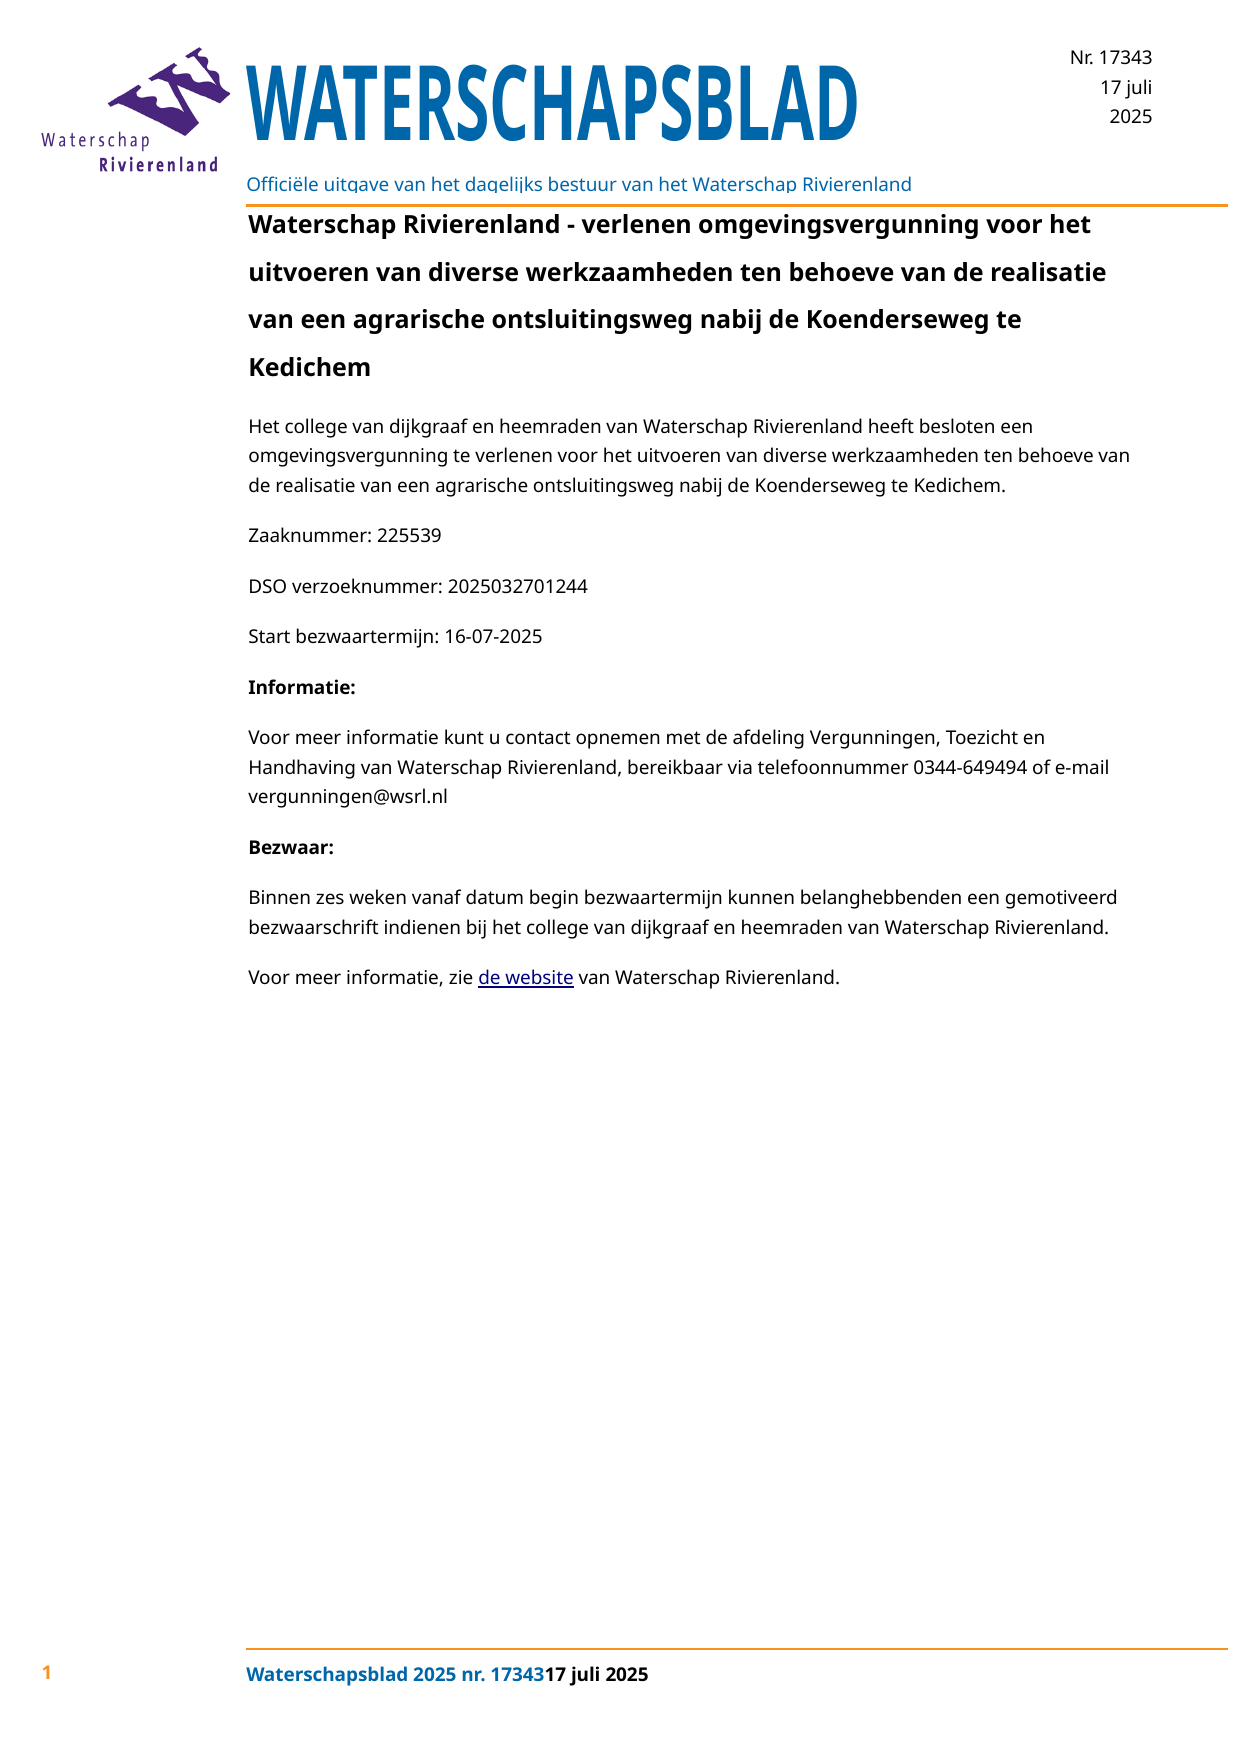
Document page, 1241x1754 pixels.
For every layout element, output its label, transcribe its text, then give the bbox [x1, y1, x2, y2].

text Binnen zes weken vanaf datum begin bezwaartermijn kunnen belanghebbenden een gemotiveerd bezwaarschrift indienen bij het college van dijkgraaf en heemraden van Waterschap Rivierenland. [248, 884, 1152, 940]
text Voor meer informatie, zie de website van Waterschap Rivierenland. [248, 964, 1152, 990]
text Start bezwaartermijn: 16-07-2025 [248, 623, 1152, 649]
picture [41, 47, 231, 172]
text Bezwaar: [248, 834, 1152, 860]
text Voor meer informatie kunt u contact opnemen met de afdeling Vergunningen, Toezicht en Handhaving van Waterschap Rivierenland, bereikbaar via telefoonnummer 0344-649494 of e-mail vergunningen@wsrl.nl [248, 724, 1152, 809]
text Zaaknummer: 225539 [248, 523, 1152, 548]
text Informatie: [248, 674, 1152, 700]
text Het college van dijkgraaf en heemraden van Waterschap Rivierenland heeft besloten een omgevingsvergunning te verlenen voor het uitvoeren van diverse werkzaamheden ten behoeve van de realisatie van een agrarische ontsluitingsweg nabij de Koenderseweg te Kedichem. [248, 413, 1152, 498]
text DSO verzoeknummer: 2025032701244 [248, 573, 1152, 599]
text Waterschap Rivierenland - verlenen omgevingsvergunning voor het uitvoeren van diverse werkzaamheden ten behoeve van de realisatie van een agrarische ontsluitingsweg nabij de Koenderseweg te Kedichem [248, 207, 1152, 384]
